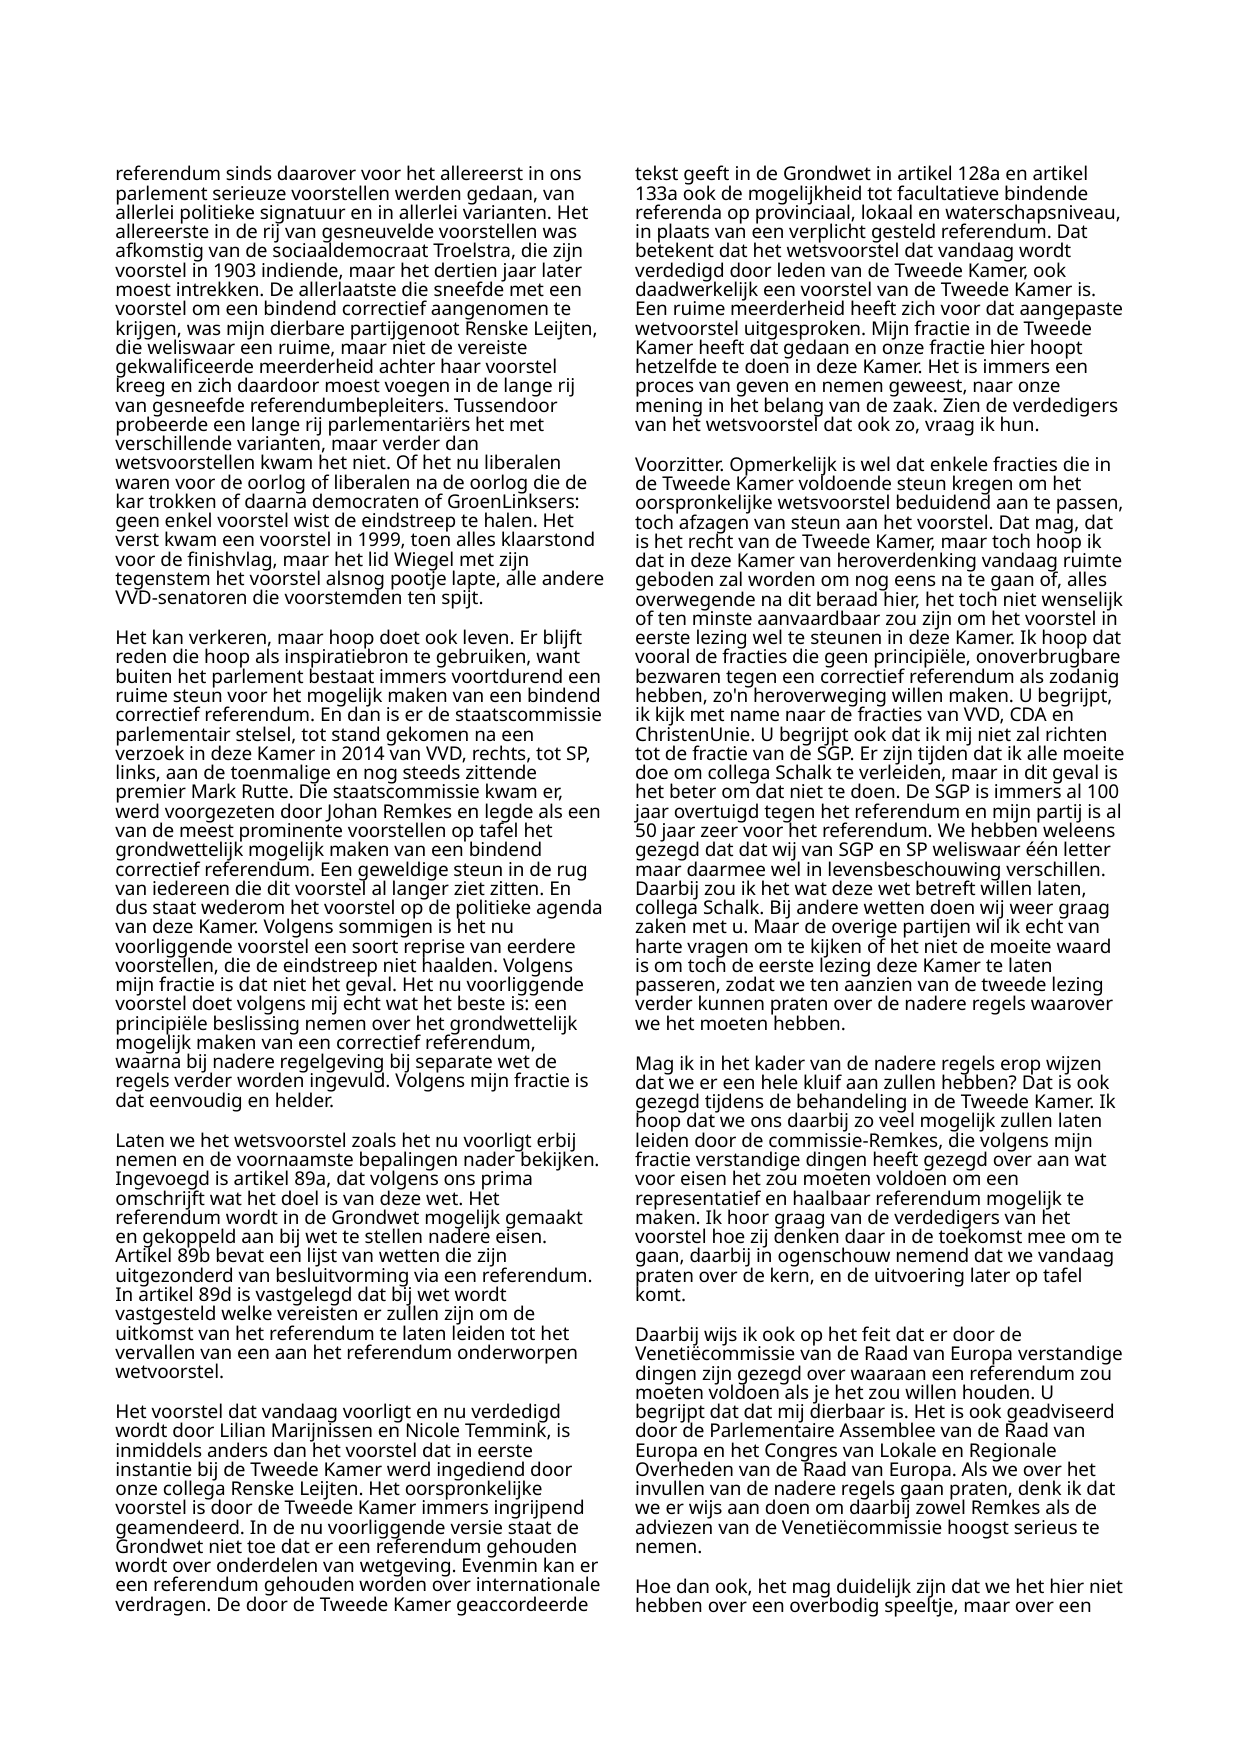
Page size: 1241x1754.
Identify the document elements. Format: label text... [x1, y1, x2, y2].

text Het kan verkeren, maar hoop doet ook leven. Er blijft reden die hoop als inspiratiebron te gebruiken, want buiten het parlement bestaat immers voortdurend een ruime steun voor het mogelijk maken van een bindend correctief referendum. En dan is er de staatscommissie parlementair stelsel, tot stand gekomen na een verzoek in deze Kamer in 2014 van VVD, rechts, tot SP, links, aan de toenmalige en nog steeds zittende premier Mark Rutte. Die staatscommissie kwam er, werd voorgezeten door Johan Remkes en legde als een van de meest prominente voorstellen op tafel het grondwettelijk mogelijk maken van een bindend correctief referendum. Een geweldige steun in de rug van iedereen die dit voorstel al langer ziet zitten. En dus staat wederom het voorstel op de politieke agenda van deze Kamer. Volgens sommigen is het nu voorliggende voorstel een soort reprise van eerdere voorstellen, die de eindstreep niet haalden. Volgens mijn fractie is dat niet het geval. Het nu voorliggende voorstel doet volgens mij echt wat het beste is: een principiële beslissing nemen over het grondwettelijk mogelijk maken van een correctief referendum, waarna bij nadere regelgeving bij separate wet de regels verder worden ingevuld. Volgens mijn fractie is dat eenvoudig en helder. [115, 629, 605, 1111]
text Mag ik in het kader van de nadere regels erop wijzen dat we er een hele kluif aan zullen hebben? Dat is ook gezegd tijdens de behandeling in de Tweede Kamer. Ik hoop dat we ons daarbij zo veel mogelijk zullen laten leiden door de commissie-Remkes, die volgens mijn fractie verstandige dingen heeft gezegd over aan wat voor eisen het zou moeten voldoen om een representatief en haalbaar referendum mogelijk te maken. Ik hoor graag van de verdedigers van het voorstel hoe zij denken daar in de toekomst mee om te gaan, daarbij in ogenschouw nemend dat we vandaag praten over de kern, en de uitvoering later op tafel komt. [635, 1055, 1125, 1305]
text Hoe dan ook, het mag duidelijk zijn dat we het hier niet hebben over een overbodig speeltje, maar over een [635, 1578, 1125, 1616]
text tekst geeft in de Grondwet in artikel 128a en artikel 133a ook de mogelijkheid tot facultatieve bindende referenda op provinciaal, lokaal en waterschapsniveau, in plaats van een verplicht gesteld referendum. Dat betekent dat het wetsvoorstel dat vandaag wordt verdedigd door leden van de Tweede Kamer, ook daadwerkelijk een voorstel van de Tweede Kamer is. Een ruime meerderheid heeft zich voor dat aangepaste wetvoorstel uitgesproken. Mijn fractie in de Tweede Kamer heeft dat gedaan en onze fractie hier hoopt hetzelfde te doen in deze Kamer. Het is immers een proces van geven en nemen geweest, naar onze mening in het belang van de zaak. Zien de verdedigers van het wetsvoorstel dat ook zo, vraag ik hun. [635, 165, 1125, 435]
text Daarbij wijs ik ook op het feit dat er door de Venetiëcommissie van de Raad van Europa verstandige dingen zijn gezegd over waaraan een referendum zou moeten voldoen als je het zou willen houden. U begrijpt dat dat mij dierbaar is. Het is ook geadviseerd door de Parlementaire Assemblee van de Raad van Europa en het Congres van Lokale en Regionale Overheden van de Raad van Europa. Als we over het invullen van de nadere regels gaan praten, denk ik dat we er wijs aan doen om daarbij zowel Remkes als de adviezen van de Venetiëcommissie hoogst serieus te nemen. [635, 1326, 1125, 1557]
text Laten we het wetsvoorstel zoals het nu voorligt erbij nemen en de voornaamste bepalingen nader bekijken. Ingevoegd is artikel 89a, dat volgens ons prima omschrijft wat het doel is van deze wet. Het referendum wordt in de Grondwet mogelijk gemaakt en gekoppeld aan bij wet te stellen nadere eisen. Artikel 89b bevat een lijst van wetten die zijn uitgezonderd van besluitvorming via een referendum. In artikel 89d is vastgelegd dat bij wet wordt vastgesteld welke vereisten er zullen zijn om de uitkomst van het referendum te laten leiden tot het vervallen van een aan het referendum onderworpen wetvoorstel. [115, 1132, 605, 1382]
text referendum sinds daarover voor het allereerst in ons parlement serieuze voorstellen werden gedaan, van allerlei politieke signatuur en in allerlei varianten. Het allereerste in de rij van gesneuvelde voorstellen was afkomstig van de sociaaldemocraat Troelstra, die zijn voorstel in 1903 indiende, maar het dertien jaar later moest intrekken. De allerlaatste die sneefde met een voorstel om een bindend correctief aangenomen te krijgen, was mijn dierbare partijgenoot Renske Leijten, die weliswaar een ruime, maar niet de vereiste gekwalificeerde meerderheid achter haar voorstel kreeg en zich daardoor moest voegen in de lange rij van gesneefde referendumbepleiters. Tussendoor probeerde een lange rij parlementariërs het met verschillende varianten, maar verder dan wetsvoorstellen kwam het niet. Of het nu liberalen waren voor de oorlog of liberalen na de oorlog die de kar trokken of daarna democraten of GroenLinksers: geen enkel voorstel wist de eindstreep te halen. Het verst kwam een voorstel in 1999, toen alles klaarstond voor de finishvlag, maar het lid Wiegel met zijn tegenstem het voorstel alsnog pootje lapte, alle andere VVD-senatoren die voorstemden ten spijt. [115, 165, 605, 608]
text Voorzitter. Opmerkelijk is wel dat enkele fracties die in de Tweede Kamer voldoende steun kregen om het oorspronkelijke wetsvoorstel beduidend aan te passen, toch afzagen van steun aan het voorstel. Dat mag, dat is het recht van de Tweede Kamer, maar toch hoop ik dat in deze Kamer van heroverdenking vandaag ruimte geboden zal worden om nog eens na te gaan of, alles overwegende na dit beraad hier, het toch niet wenselijk of ten minste aanvaardbaar zou zijn om het voorstel in eerste lezing wel te steunen in deze Kamer. Ik hoop dat vooral de fracties die geen principiële, onoverbrugbare bezwaren tegen een correctief referendum als zodanig hebben, zo'n heroverweging willen maken. U begrijpt, ik kijk met name naar de fracties van VVD, CDA en ChristenUnie. U begrijpt ook dat ik mij niet zal richten tot de fractie van de SGP. Er zijn tijden dat ik alle moeite doe om collega Schalk te verleiden, maar in dit geval is het beter om dat niet te doen. De SGP is immers al 100 jaar overtuigd tegen het referendum en mijn partij is al 50 jaar zeer voor het referendum. We hebben weleens gezegd dat dat wij van SGP en SP weliswaar één letter maar daarmee wel in levensbeschouwing verschillen. Daarbij zou ik het wat deze wet betreft willen laten, collega Schalk. Bij andere wetten doen wij weer graag zaken met u. Maar de overige partijen wil ik echt van harte vragen om te kijken of het niet de moeite waard is om toch de eerste lezing deze Kamer te laten passeren, zodat we ten aanzien van de tweede lezing verder kunnen praten over de nadere regels waarover we het moeten hebben. [635, 456, 1125, 1034]
text Het voorstel dat vandaag voorligt en nu verdedigd wordt door Lilian Marijnissen en Nicole Temmink, is inmiddels anders dan het voorstel dat in eerste instantie bij de Tweede Kamer werd ingediend door onze collega Renske Leijten. Het oorspronkelijke voorstel is door de Tweede Kamer immers ingrijpend geamendeerd. In de nu voorliggende versie staat de Grondwet niet toe dat er een referendum gehouden wordt over onderdelen van wetgeving. Evenmin kan er een referendum gehouden worden over internationale verdragen. De door de Tweede Kamer geaccordeerde [115, 1403, 605, 1615]
